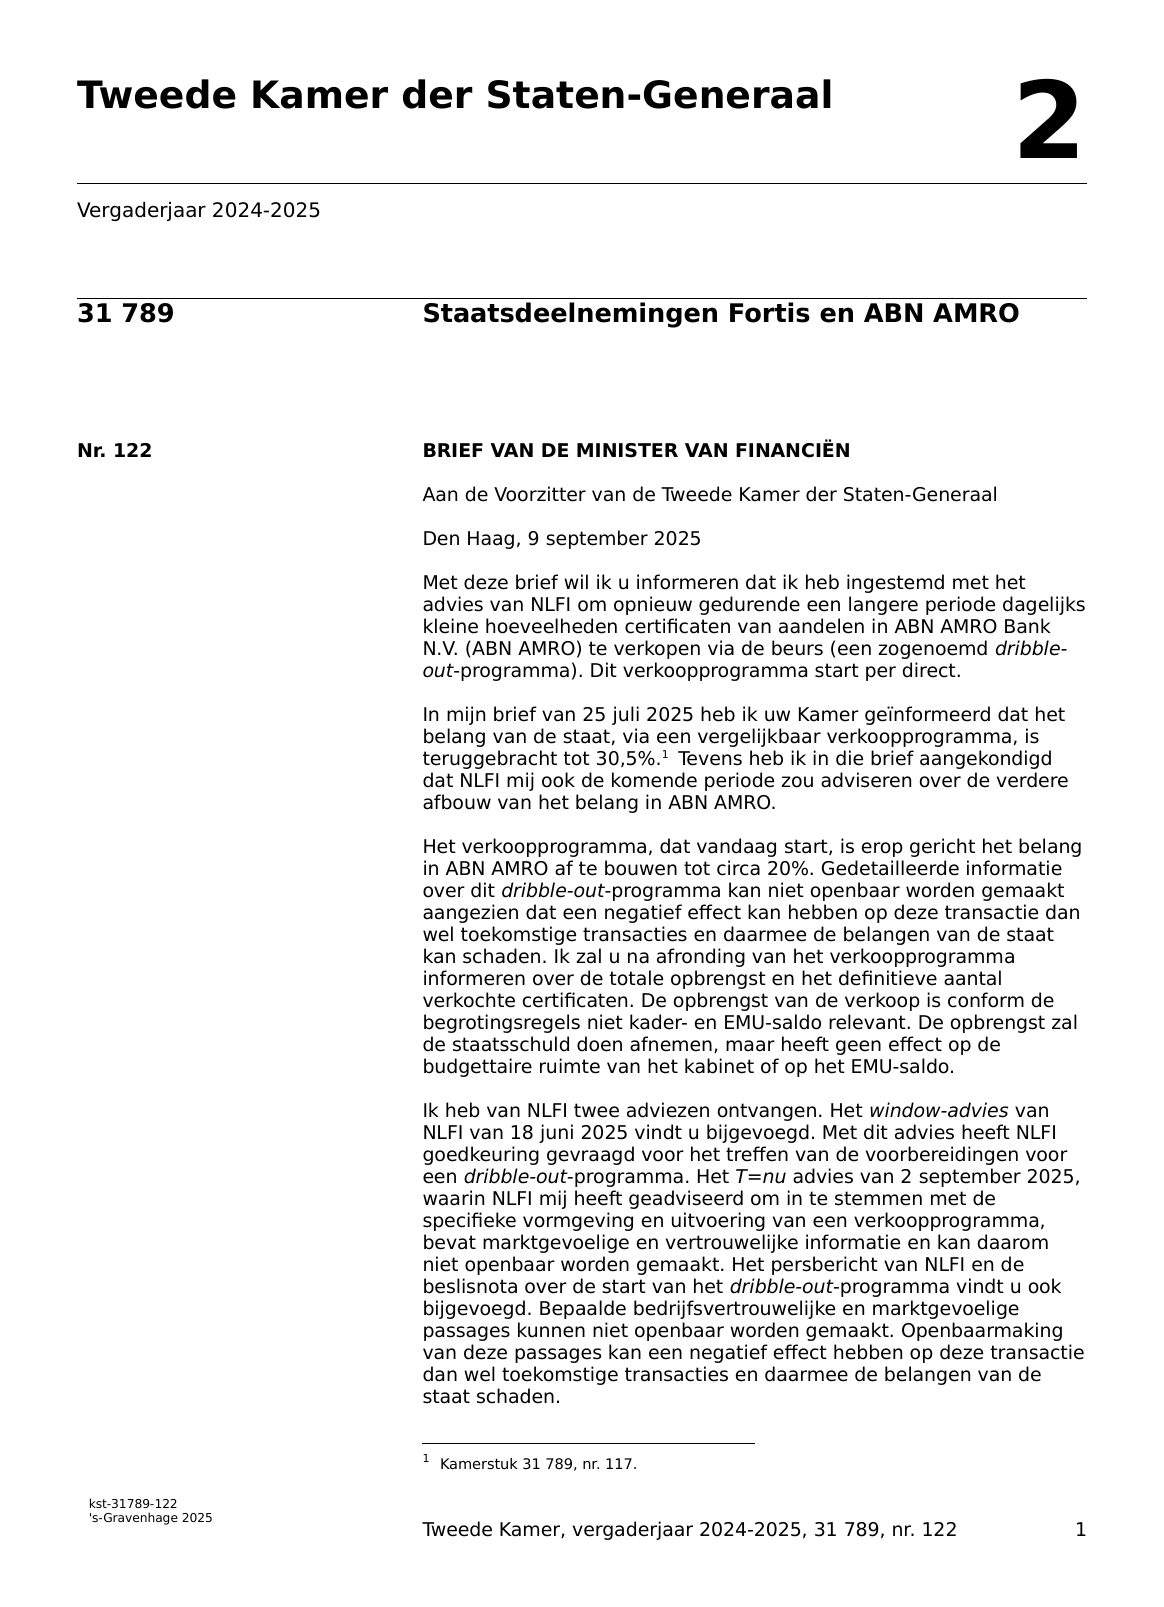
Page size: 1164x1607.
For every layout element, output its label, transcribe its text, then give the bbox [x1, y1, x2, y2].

text In mijn brief van 25 juli 2025 heb ik uw Kamer geïnformeerd dat het belang van de staat, via een vergelijkbaar verkoopprogramma, is teruggebracht tot 30,5%. Tevens heb ik in die brief aangekondigd dat NLFI mij ook de komende periode zou adviseren over de verdere afbouw van het belang in ABN AMRO. [422, 704, 1087, 814]
text Den Haag, 9 september 2025 [422, 528, 1087, 550]
table_cell Vergaderjaar 2024-2025 [77, 184, 1087, 298]
text Ik heb van NLFI twee adviezen ontvangen. Het window-advies van NLFI van 18 juni 2025 vindt u bijgevoegd. Met dit advies heeft NLFI goedkeuring gevraagd voor het treffen van de voorbereidingen voor een dribble-out-programma. Het T=nu advies van 2 september 2025, waarin NLFI mij heeft geadviseerd om in te stemmen met de specifieke vormgeving en uitvoering van een verkoopprogramma, bevat marktgevoelige en vertrouwelijke informatie en kan daarom niet openbaar worden gemaakt. Het persbericht van NLFI en de beslisnota over de start van het dribble-out-programma vindt u ook bijgevoegd. Bepaalde bedrijfsvertrouwelijke en marktgevoelige passages kunnen niet openbaar worden gemaakt. Openbaarmaking van deze passages kan een negatief effect hebben op deze transactie dan wel toekomstige transacties en daarmee de belangen van de staat schaden. [422, 1100, 1087, 1408]
subtitle Nr. 122 BRIEF VAN DE MINISTER VAN FINANCIËN [77, 440, 1087, 462]
text Met deze brief wil ik u informeren dat ik heb ingestemd met het advies van NLFI om opnieuw gedurende een langere periode dagelijks kleine hoeveelheden certificaten van aandelen in ABN AMRO Bank N.V. (ABN AMRO) te verkopen via de beurs (een zogenoemd dribble-out-programma). Dit verkoopprogramma start per direct. [422, 572, 1087, 682]
table_header 2 [886, 59, 1087, 183]
text Het verkoopprogramma, dat vandaag start, is erop gericht het belang in ABN AMRO af te bouwen tot circa 20%. Gedetailleerde informatie over dit dribble-out-programma kan niet openbaar worden gemaakt aangezien dat een negatief effect kan hebben op deze transactie dan wel toekomstige transacties en daarmee de belangen van de staat kan schaden. Ik zal u na afronding van het verkoopprogramma informeren over de totale opbrengst en het definitieve aantal verkochte certificaten. De opbrengst van de verkoop is conform de begrotingsregels niet kader- en EMU-saldo relevant. De opbrengst zal de staatsschuld doen afnemen, maar heeft geen effect op de budgettaire ruimte van het kabinet of op het EMU-saldo. [422, 836, 1087, 1078]
table_header Tweede Kamer der Staten-Generaal [77, 59, 886, 183]
subtitle 31 789 Staatsdeelnemingen Fortis en ABN AMRO [77, 299, 1087, 329]
text 's-Gravenhage 2025 [88, 1511, 323, 1525]
text kst-31789-122 [88, 1497, 323, 1511]
text Aan de Voorzitter van de Tweede Kamer der Staten-Generaal [422, 484, 1087, 506]
text Kamerstuk 31 789, nr. 117. [422, 1452, 1087, 1474]
